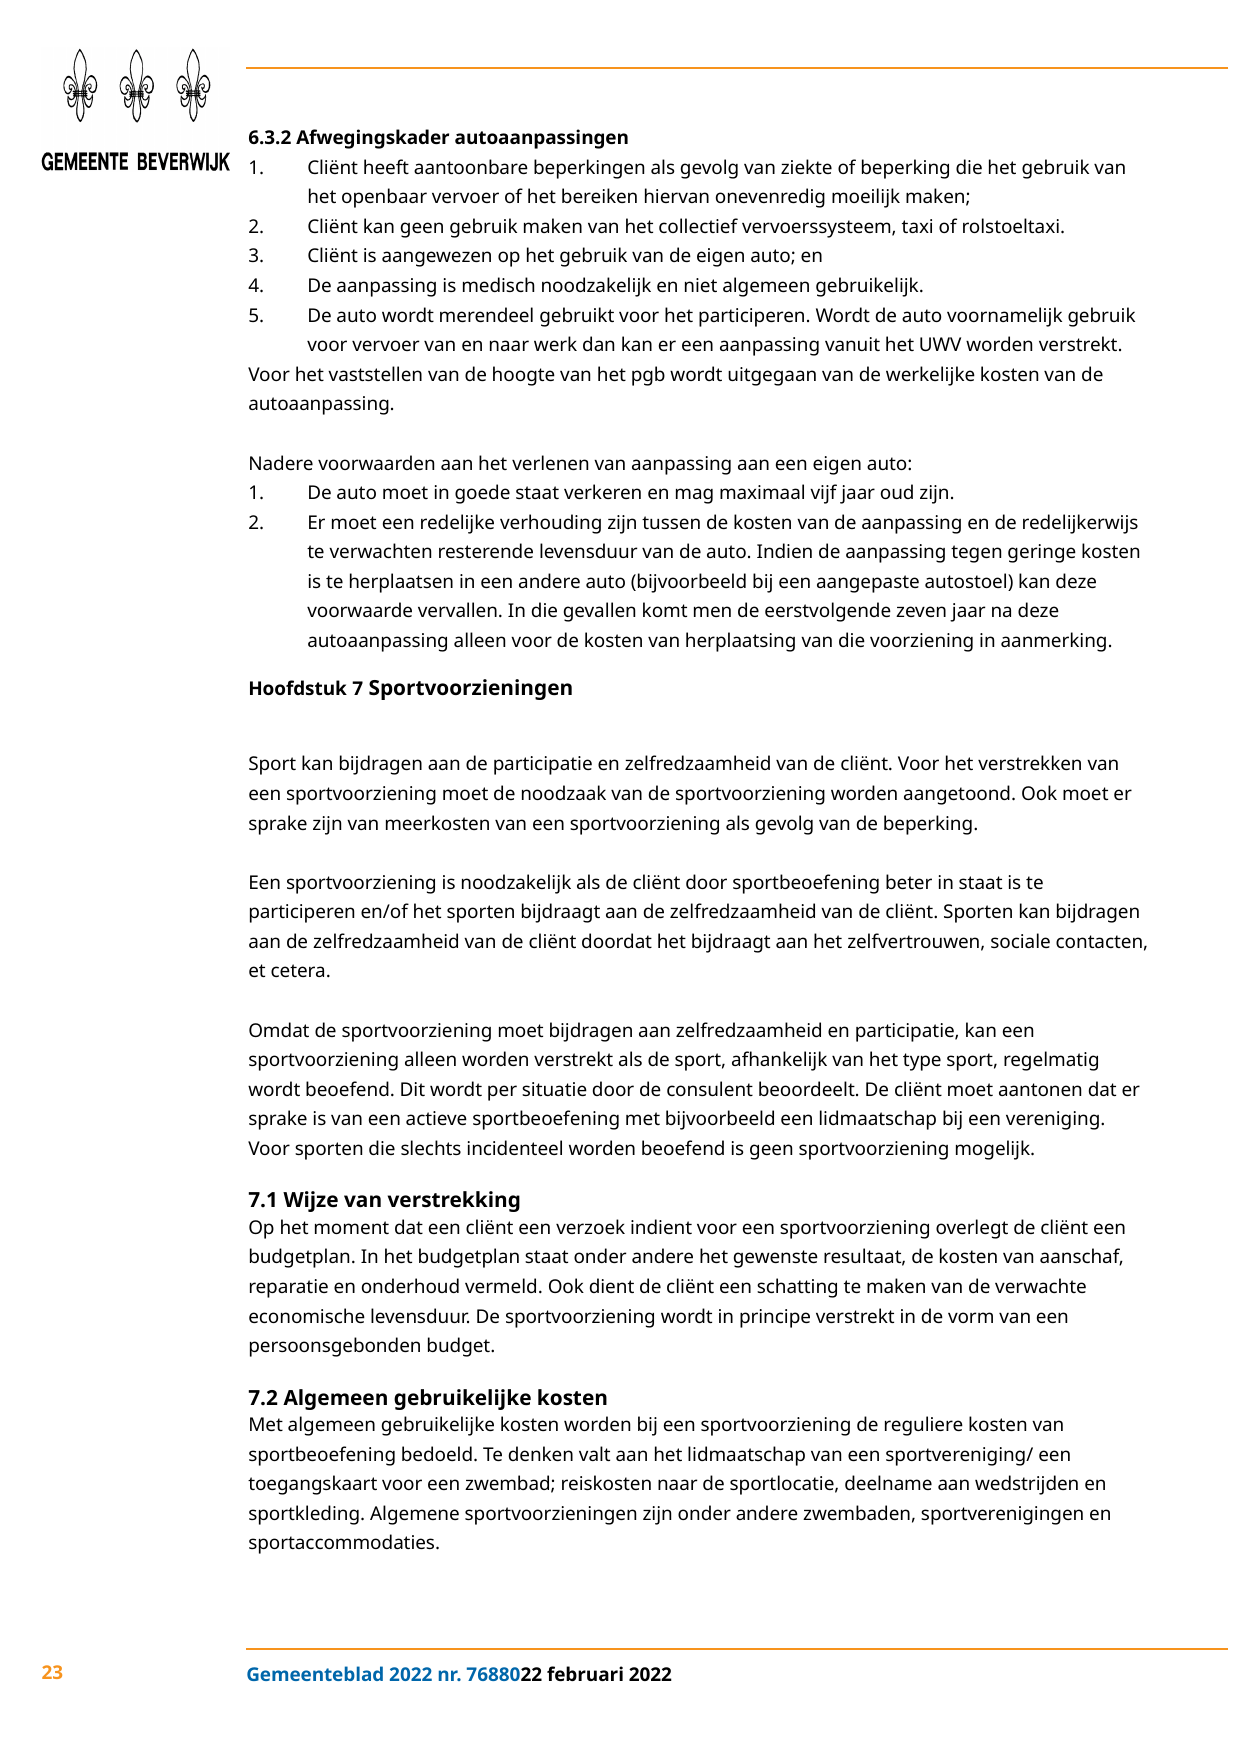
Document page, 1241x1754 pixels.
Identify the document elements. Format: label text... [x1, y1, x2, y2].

text Voor het vaststellen van de hoogte van het pgb wordt uitgegaan van de werkelijke kosten van de autoaanpassing. [248, 361, 1152, 416]
list Cliënt heeft aantoonbare beperkingen als gevolg van ziekte of beperking die het gebruik van het openbaar vervoer of het bereiken hiervan onevenredig moeilijk maken; [248, 154, 1152, 209]
list Cliënt is aangewezen op het gebruik van de eigen auto; en [248, 243, 1152, 268]
text 7.2 Algemeen gebruikelijke kosten [248, 1383, 1152, 1411]
text Een sportvoorziening is noodzakelijk als de cliënt door sportbeoefening beter in staat is te participeren en/of het sporten bijdraagt aan de zelfredzaamheid van de cliënt. Sporten kan bijdragen aan de zelfredzaamheid van de cliënt doordat het bijdraagt aan het zelfvertrouwen, sociale contacten, et cetera. [248, 869, 1152, 983]
text Hoofdstuk 7 Sportvoorzieningen [248, 673, 1152, 701]
text Omdat de sportvoorziening moet bijdragen aan zelfredzaamheid en participatie, kan een sportvoorziening alleen worden verstrekt als de sport, afhankelijk van het type sport, regelmatig wordt beoefend. Dit wordt per situatie door de consulent beoordeelt. De cliënt moet aantonen dat er sprake is van een actieve sportbeoefening met bijvoorbeeld een lidmaatschap bij een vereniging. Voor sporten die slechts incidenteel worden beoefend is geen sportvoorziening mogelijk. [248, 1017, 1152, 1161]
text Op het moment dat een cliënt een verzoek indient voor een sportvoorziening overlegt de cliënt een budgetplan. In het budgetplan staat onder andere het gewenste resultaat, de kosten van aanschaf, reparatie en onderhoud vermeld. Ook dient de cliënt een schatting te maken van de verwachte economische levensduur. De sportvoorziening wordt in principe verstrekt in de vorm van een persoonsgebonden budget. [248, 1214, 1152, 1358]
text 7.1 Wijze van verstrekking [248, 1186, 1152, 1214]
list De auto moet in goede staat verkeren en mag maximaal vijf jaar oud zijn. [248, 479, 1152, 505]
list De auto wordt merendeel gebruikt voor het participeren. Wordt de auto voornamelijk gebruik voor vervoer van en naar werk dan kan er een aanpassing vanuit het UWV worden verstrekt. [248, 302, 1152, 357]
text Sport kan bijdragen aan de participatie en zelfredzaamheid van de cliënt. Voor het verstrekken van een sportvoorziening moet de noodzaak van de sportvoorziening worden aangetoond. Ook moet er sprake zijn van meerkosten van een sportvoorziening als gevolg van de beperking. [248, 751, 1152, 836]
list De aanpassing is medisch noodzakelijk en niet algemeen gebruikelijk. [248, 272, 1152, 298]
text 6.3.2 Afwegingskader autoaanpassingen [248, 124, 1152, 150]
text Nadere voorwaarden aan het verlenen van aanpassing aan een eigen auto: [248, 450, 1152, 476]
list Cliënt kan geen gebruik maken van het collectief vervoerssysteem, taxi of rolstoeltaxi. [248, 213, 1152, 239]
picture [41, 47, 231, 172]
list Er moet een redelijke verhouding zijn tussen de kosten van de aanpassing en de redelijkerwijs te verwachten resterende levensduur van de auto. Indien de aanpassing tegen geringe kosten is te herplaatsen in een andere auto (bijvoorbeeld bij een aangepaste autostoel) kan deze voorwaarde vervallen. In die gevallen komt men de eerstvolgende zeven jaar na deze autoaanpassing alleen voor de kosten van herplaatsing van die voorziening in aanmerking. [248, 509, 1152, 653]
text Met algemeen gebruikelijke kosten worden bij een sportvoorziening de reguliere kosten van sportbeoefening bedoeld. Te denken valt aan het lidmaatschap van een sportvereniging/ een toegangskaart voor een zwembad; reiskosten naar de sportlocatie, deelname aan wedstrijden en sportkleding. Algemene sportvoorzieningen zijn onder andere zwembaden, sportverenigingen en sportaccommodaties. [248, 1411, 1152, 1555]
